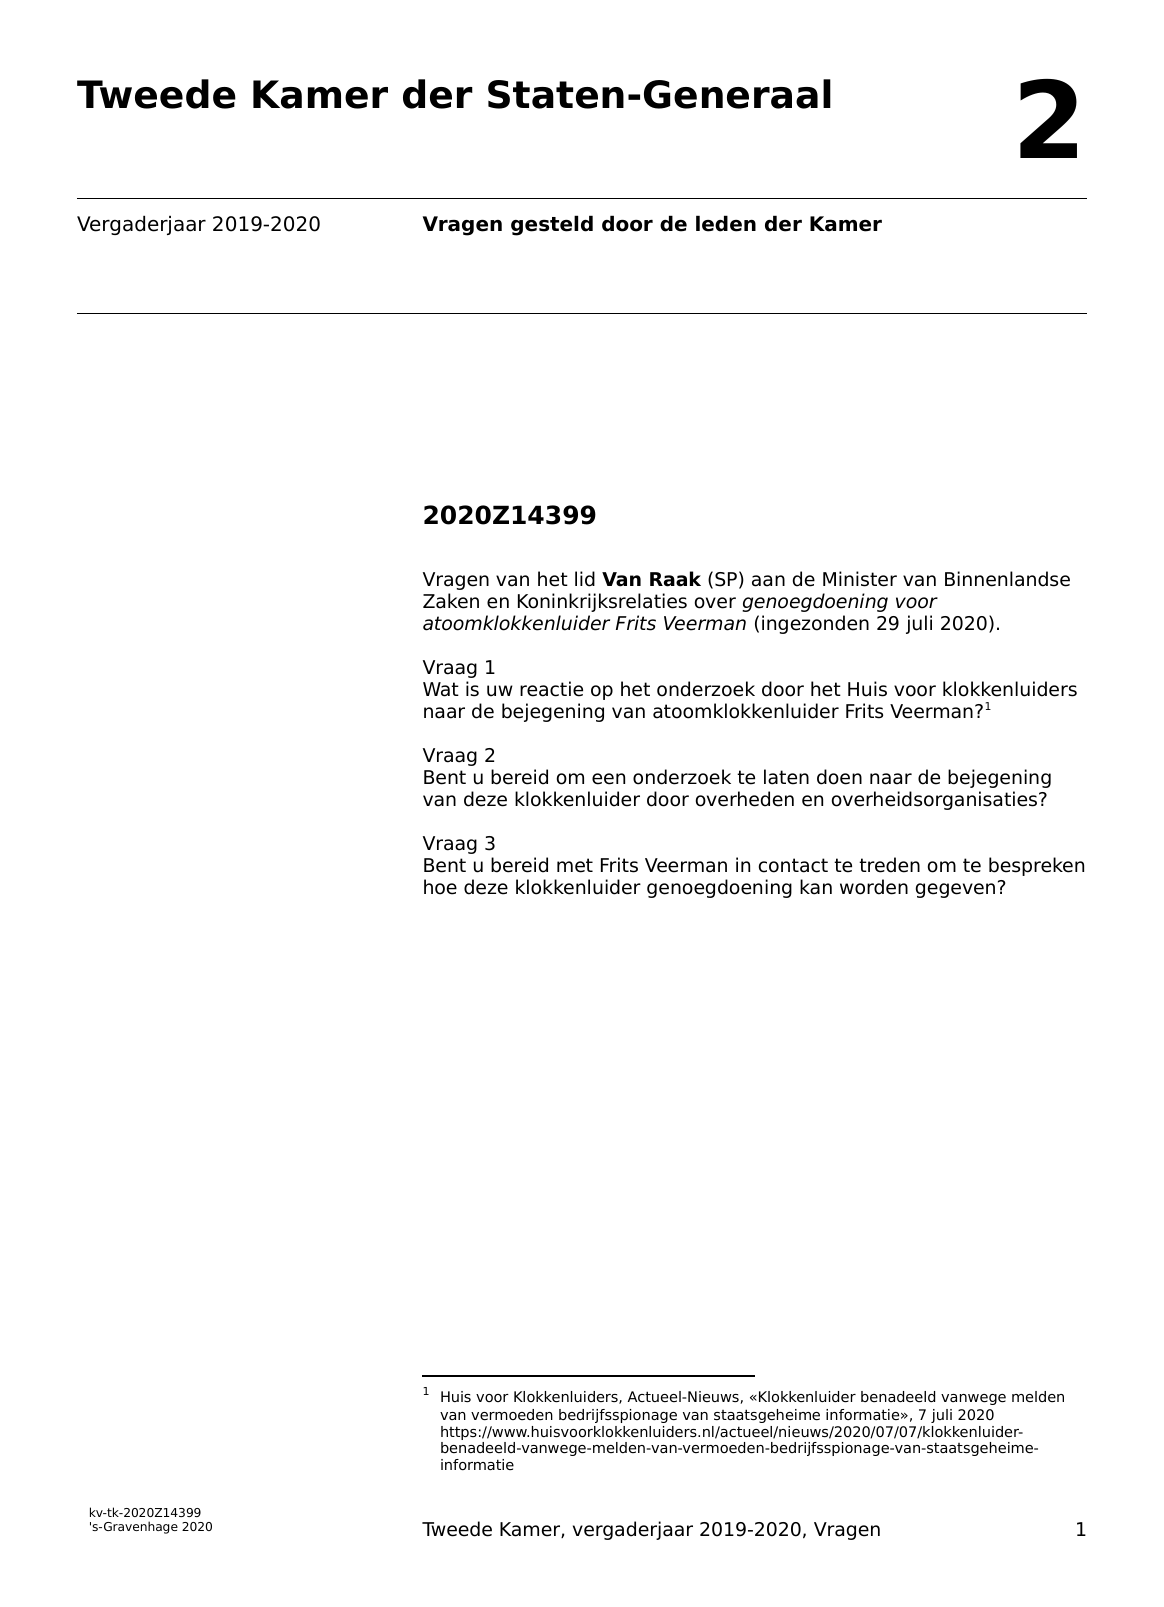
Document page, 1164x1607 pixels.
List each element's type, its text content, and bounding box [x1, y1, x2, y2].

table_header Tweede Kamer der Staten-Generaal [77, 59, 886, 198]
text Vragen van het lid Van Raak (SP) aan de Minister van Binnenlandse Zaken en Koninkrijksrelaties over genoegdoening voor atoomklokkenluider Frits Veerman (ingezonden 29 juli 2020). [422, 569, 1087, 635]
text Bent u bereid met Frits Veerman in contact te treden om te bespreken hoe deze klokkenluider genoegdoening kan worden gegeven? [422, 855, 1087, 899]
table_cell Vragen gesteld door de leden der Kamer [422, 199, 1087, 313]
text Wat is uw reactie op het onderzoek door het Huis voor klokkenluiders naar de bejegening van atoomklokkenluider Frits Veerman? [422, 679, 1087, 723]
text Vraag 2 [422, 745, 1087, 767]
text kv-tk-2020Z14399 [88, 1506, 323, 1520]
text Huis voor Klokkenluiders, Actueel-Nieuws, «Klokkenluider benadeeld vanwege melden van vermoeden bedrijfsspionage van staatsgeheime informatie», 7 juli 2020 https://www.huisvoorklokkenluiders.nl/actueel/nieuws/2020/07/07/klokkenluider-benadeeld-vanwege-melden-van-vermoeden-bedrijfsspionage-van-staatsgeheime-informatie [422, 1385, 1087, 1474]
text Vraag 1 [422, 657, 1087, 679]
text Vraag 3 [422, 833, 1087, 855]
text Bent u bereid om een onderzoek te laten doen naar de bejegening van deze klokkenluider door overheden en overheidsorganisaties? [422, 767, 1087, 811]
table_header 2 [886, 59, 1087, 198]
table_cell Vergaderjaar 2019-2020 [77, 199, 422, 313]
text 2020Z14399 [422, 501, 1087, 531]
text 's-Gravenhage 2020 [88, 1520, 323, 1534]
